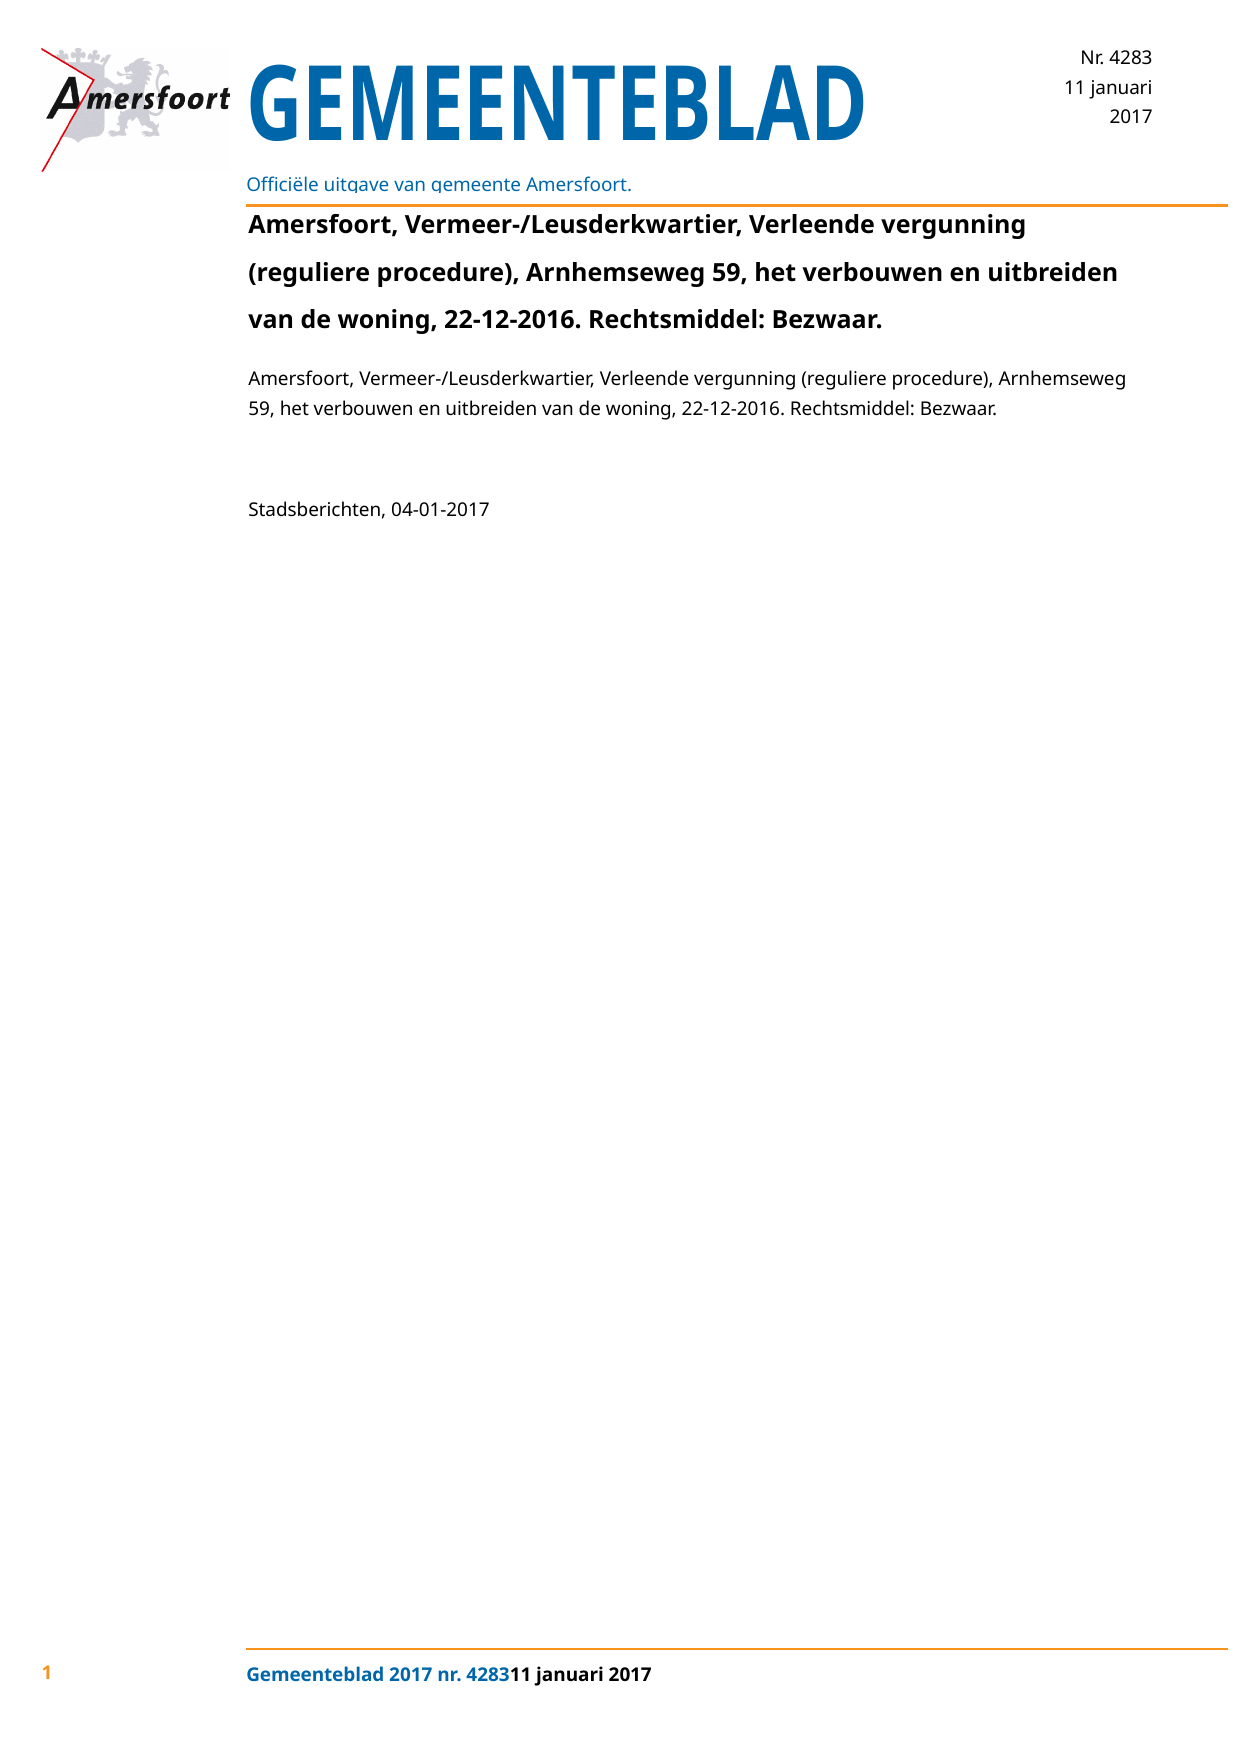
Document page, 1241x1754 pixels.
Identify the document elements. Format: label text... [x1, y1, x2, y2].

text Stadsberichten, 04-01-2017 [248, 496, 1152, 522]
text Amersfoort, Vermeer-/Leusderkwartier, Verleende vergunning (reguliere procedure), Arnhemseweg 59, het verbouwen en uitbreiden van de woning, 22-12-2016. Rechtsmiddel: Bezwaar. [248, 366, 1152, 421]
text Amersfoort, Vermeer-/Leusderkwartier, Verleende vergunning (reguliere procedure), Arnhemseweg 59, het verbouwen en uitbreiden van de woning, 22-12-2016. Rechtsmiddel: Bezwaar. [248, 207, 1152, 336]
picture [41, 47, 231, 172]
